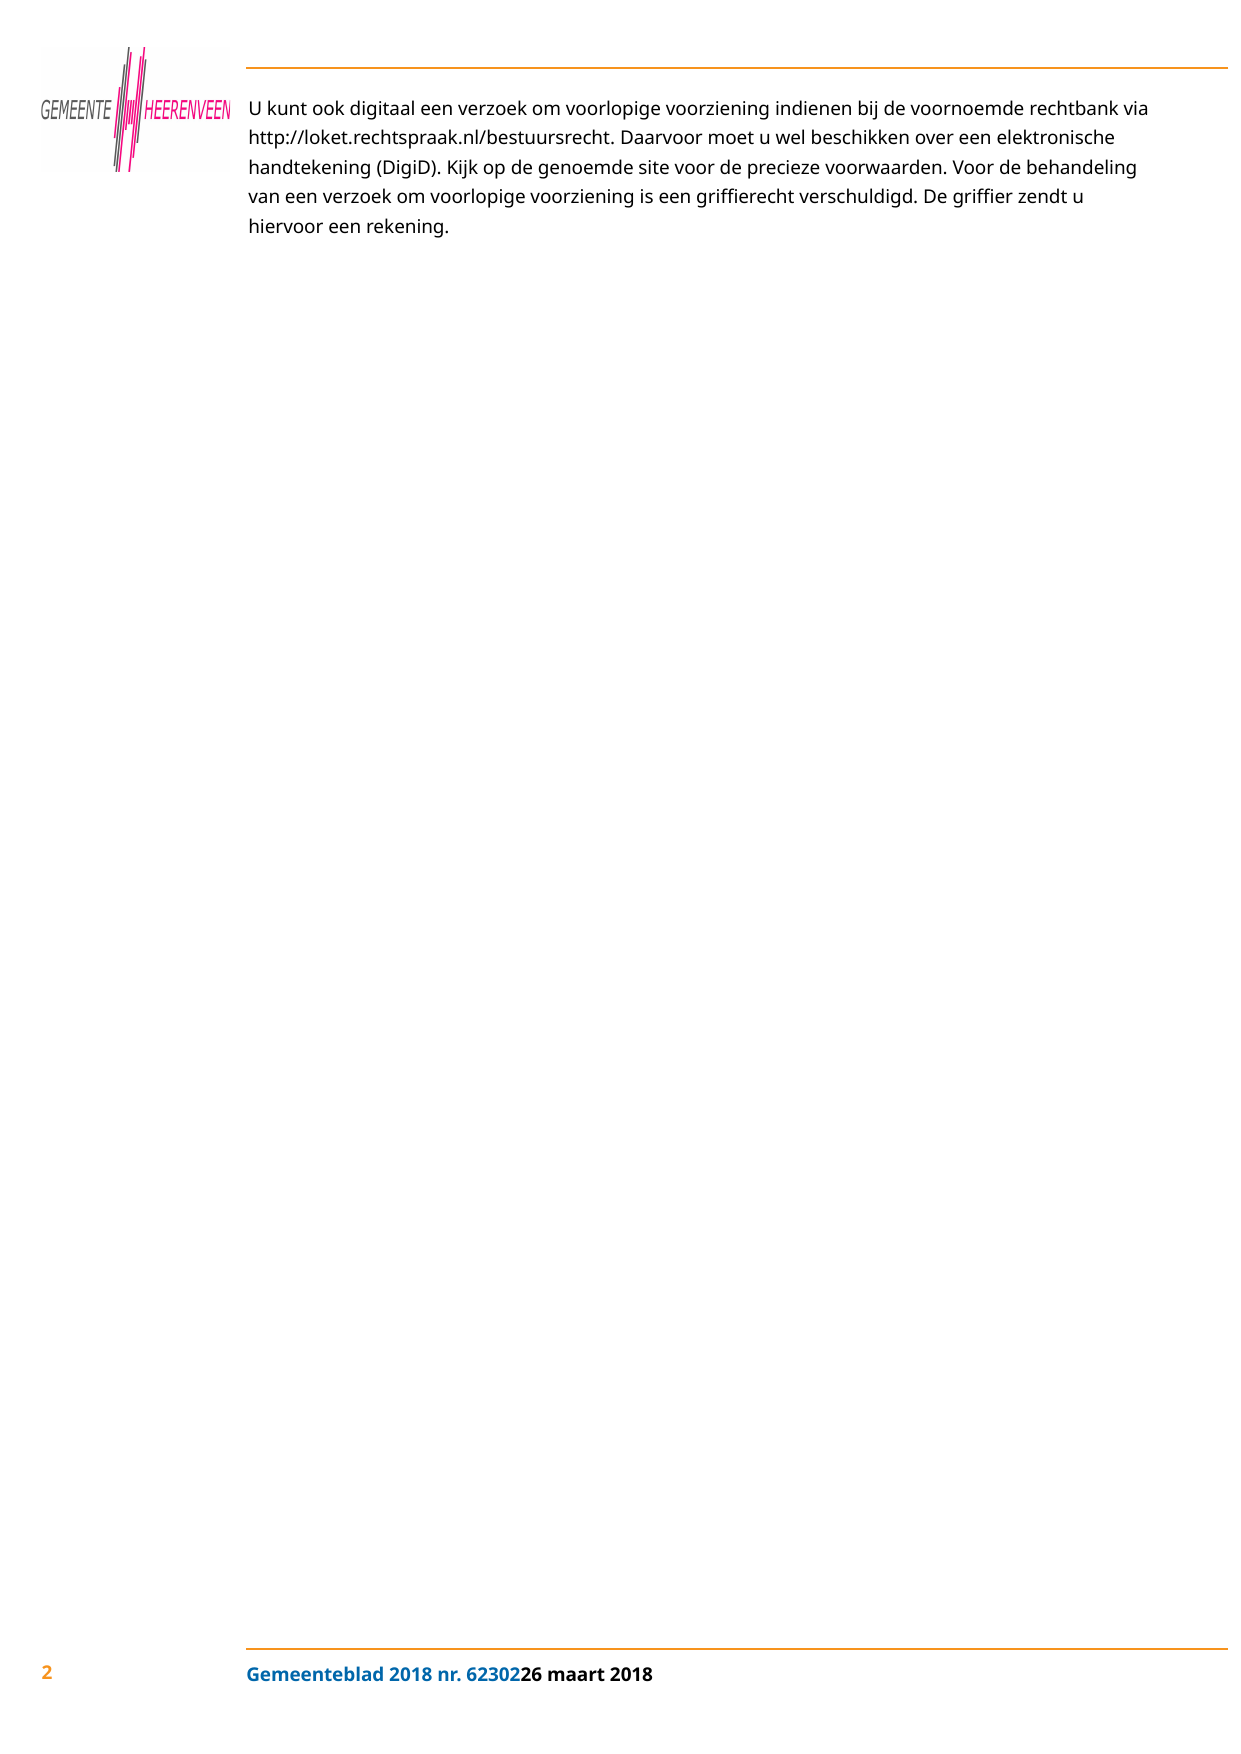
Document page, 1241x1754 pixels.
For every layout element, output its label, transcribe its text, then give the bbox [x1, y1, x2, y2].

text U kunt ook digitaal een verzoek om voorlopige voorziening indienen bij de voornoemde rechtbank via http://loket.rechtspraak.nl/bestuursrecht. Daarvoor moet u wel beschikken over een elektronische handtekening (DigiD). Kijk op de genoemde site voor de precieze voorwaarden. Voor de behandeling van een verzoek om voorlopige voorziening is een griffierecht verschuldigd. De griffier zendt u hiervoor een rekening. [248, 95, 1152, 239]
picture [41, 47, 231, 172]
